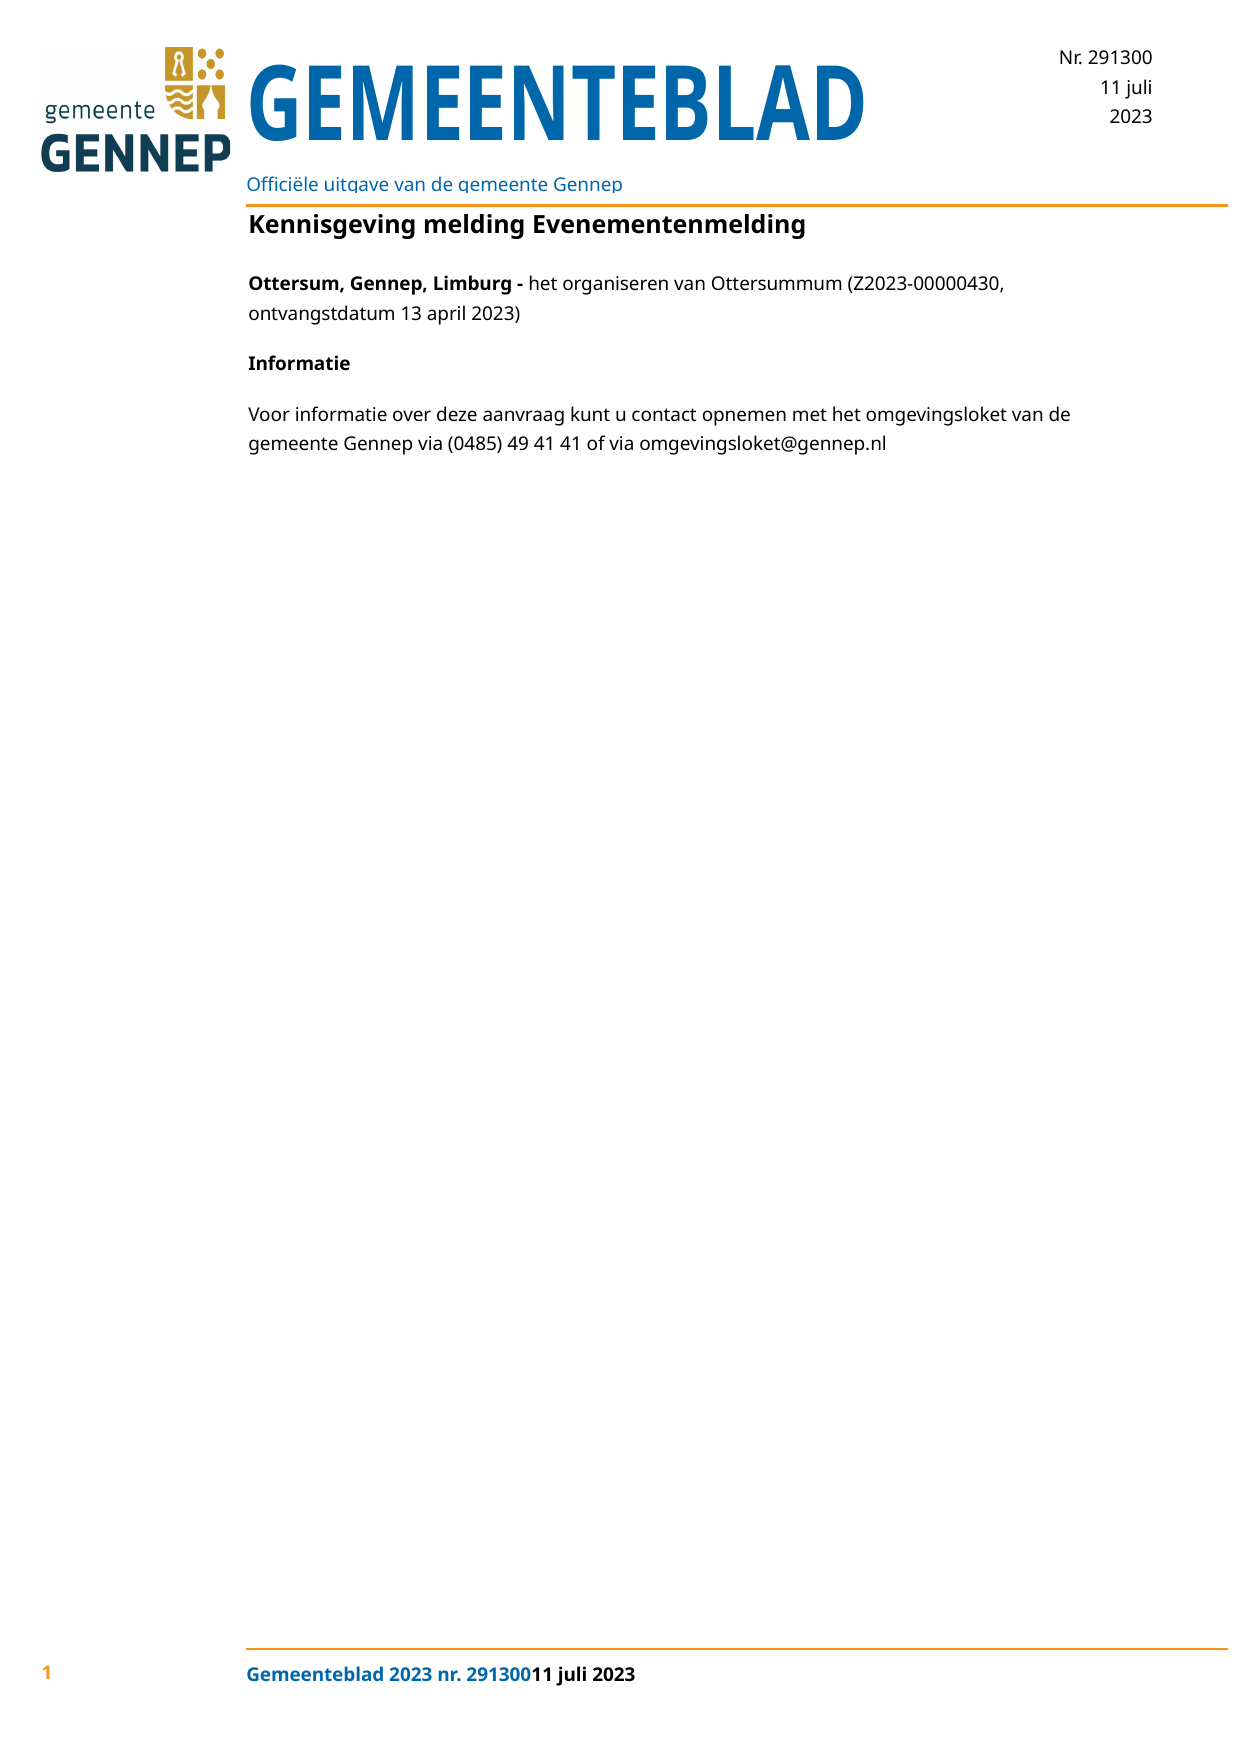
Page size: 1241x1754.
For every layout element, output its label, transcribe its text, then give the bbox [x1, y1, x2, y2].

picture [41, 47, 231, 172]
text Voor informatie over deze aanvraag kunt u contact opnemen met het omgevingsloket van de gemeente Gennep via (0485) 49 41 41 of via omgevingsloket@gennep.nl [248, 401, 1152, 456]
text Informatie [248, 350, 1152, 376]
text Ottersum, Gennep, Limburg - het organiseren van Ottersummum (Z2023-00000430, ontvangstdatum 13 april 2023) [248, 270, 1152, 326]
text Kennisgeving melding Evenementenmelding [248, 207, 1152, 241]
